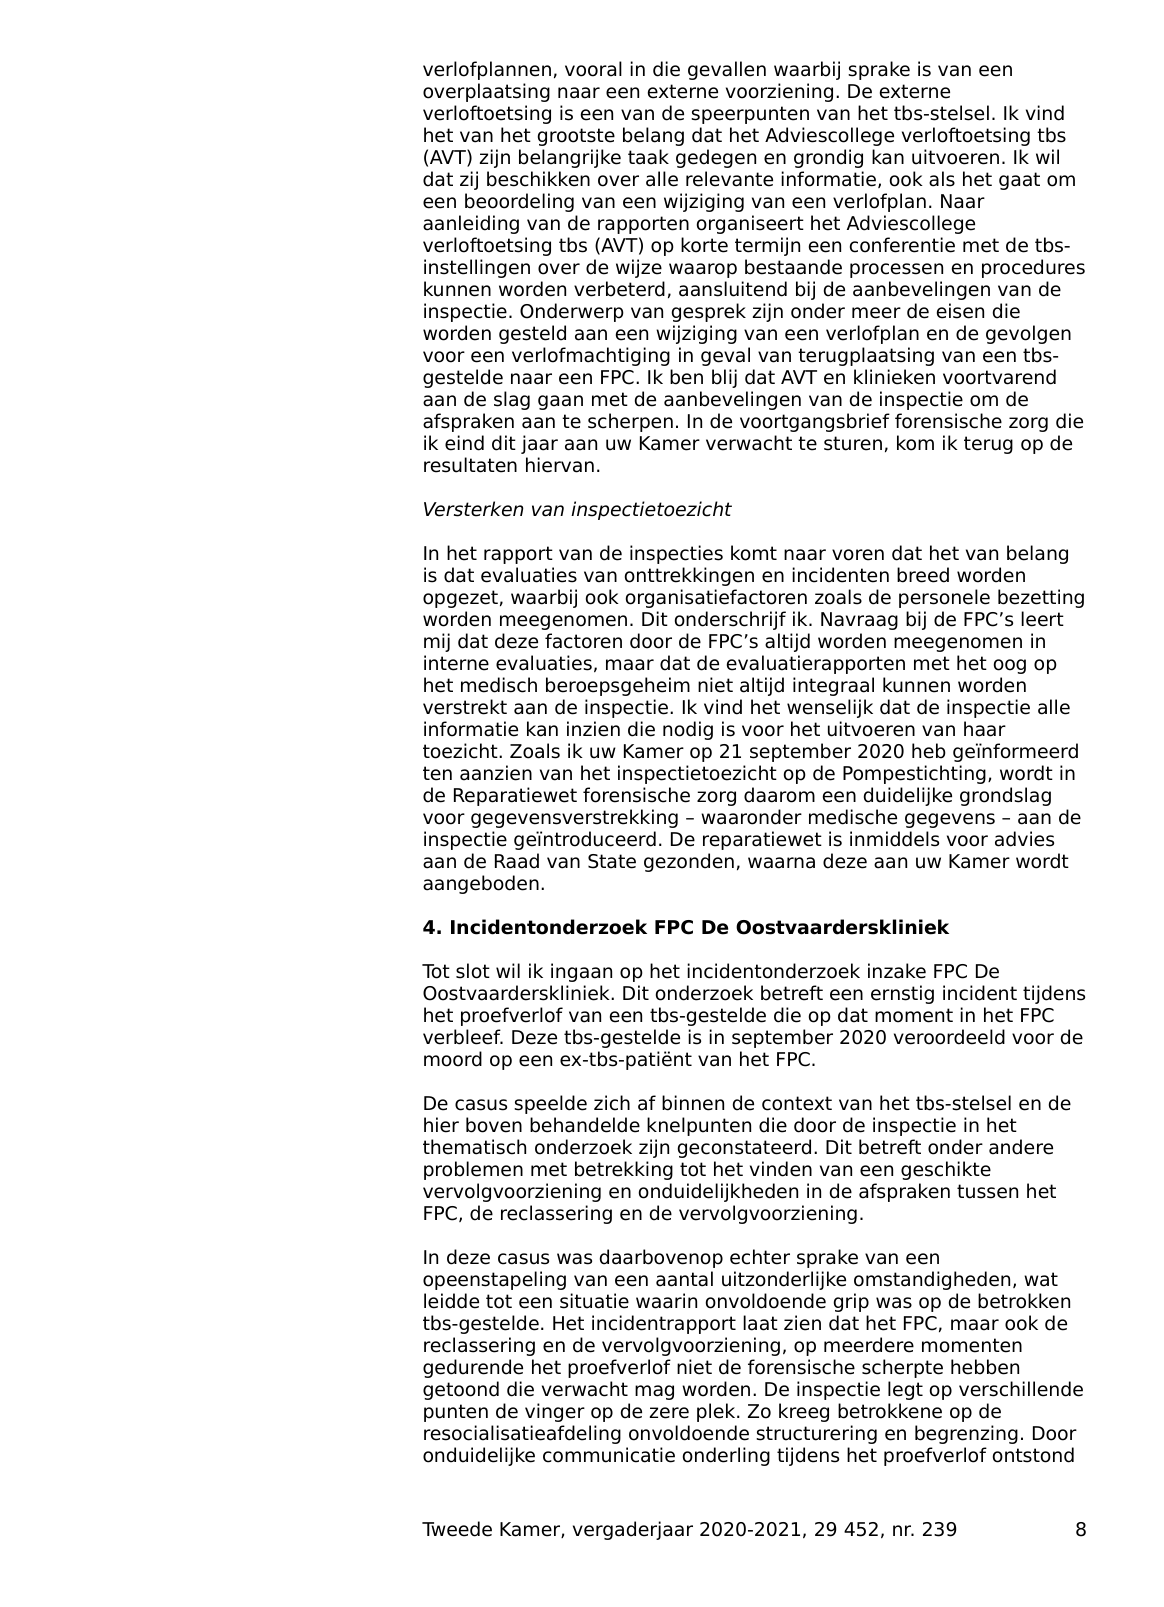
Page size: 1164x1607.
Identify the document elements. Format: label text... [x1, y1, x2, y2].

text In het rapport van de inspecties komt naar voren dat het van belang is dat evaluaties van onttrekkingen en incidenten breed worden opgezet, waarbij ook organisatiefactoren zoals de personele bezetting worden meegenomen. Dit onderschrijf ik. Navraag bij de FPC’s leert mij dat deze factoren door de FPC’s altijd worden meegenomen in interne evaluaties, maar dat de evaluatierapporten met het oog op het medisch beroepsgeheim niet altijd integraal kunnen worden verstrekt aan de inspectie. Ik vind het wenselijk dat de inspectie alle informatie kan inzien die nodig is voor het uitvoeren van haar toezicht. Zoals ik uw Kamer op 21 september 2020 heb geïnformeerd ten aanzien van het inspectietoezicht op de Pompestichting, wordt in de Reparatiewet forensische zorg daarom een duidelijke grondslag voor gegevensverstrekking – waaronder medische gegevens – aan de inspectie geïntroduceerd. De reparatiewet is inmiddels voor advies aan de Raad van State gezonden, waarna deze aan uw Kamer wordt aangeboden. [422, 543, 1087, 895]
text De casus speelde zich af binnen de context van het tbs-stelsel en de hier boven behandelde knelpunten die door de inspectie in het thematisch onderzoek zijn geconstateerd. Dit betreft onder andere problemen met betrekking tot het vinden van een geschikte vervolgvoorziening en onduidelijkheden in de afspraken tussen het FPC, de reclassering en de vervolgvoorziening. [422, 1093, 1087, 1225]
subtitle 4. Incidentonderzoek FPC De Oostvaarderskliniek [422, 917, 1087, 939]
subtitle Versterken van inspectietoezicht [422, 499, 1087, 521]
text In deze casus was daarbovenop echter sprake van een opeenstapeling van een aantal uitzonderlijke omstandigheden, wat leidde tot een situatie waarin onvoldoende grip was op de betrokken tbs-gestelde. Het incidentrapport laat zien dat het FPC, maar ook de reclassering en de vervolgvoorziening, op meerdere momenten gedurende het proefverlof niet de forensische scherpte hebben getoond die verwacht mag worden. De inspectie legt op verschillende punten de vinger op de zere plek. Zo kreeg betrokkene op de resocialisatieafdeling onvoldoende structurering en begrenzing. Door onduidelijke communicatie onderling tijdens het proefverlof ontstond [422, 1247, 1087, 1467]
text Tot slot wil ik ingaan op het incidentonderzoek inzake FPC De Oostvaarderskliniek. Dit onderzoek betreft een ernstig incident tijdens het proefverlof van een tbs-gestelde die op dat moment in het FPC verbleef. Deze tbs-gestelde is in september 2020 veroordeeld voor de moord op een ex-tbs-patiënt van het FPC. [422, 961, 1087, 1071]
text verlofplannen, vooral in die gevallen waarbij sprake is van een overplaatsing naar een externe voorziening. De externe verloftoetsing is een van de speerpunten van het tbs-stelsel. Ik vind het van het grootste belang dat het Adviescollege verloftoetsing tbs (AVT) zijn belangrijke taak gedegen en grondig kan uitvoeren. Ik wil dat zij beschikken over alle relevante informatie, ook als het gaat om een beoordeling van een wijziging van een verlofplan. Naar aanleiding van de rapporten organiseert het Adviescollege verloftoetsing tbs (AVT) op korte termijn een conferentie met de tbs-instellingen over de wijze waarop bestaande processen en procedures kunnen worden verbeterd, aansluitend bij de aanbevelingen van de inspectie. Onderwerp van gesprek zijn onder meer de eisen die worden gesteld aan een wijziging van een verlofplan en de gevolgen voor een verlofmachtiging in geval van terugplaatsing van een tbs-gestelde naar een FPC. Ik ben blij dat AVT en klinieken voortvarend aan de slag gaan met de aanbevelingen van de inspectie om de afspraken aan te scherpen. In de voortgangsbrief forensische zorg die ik eind dit jaar aan uw Kamer verwacht te sturen, kom ik terug op de resultaten hiervan. [422, 59, 1087, 477]
